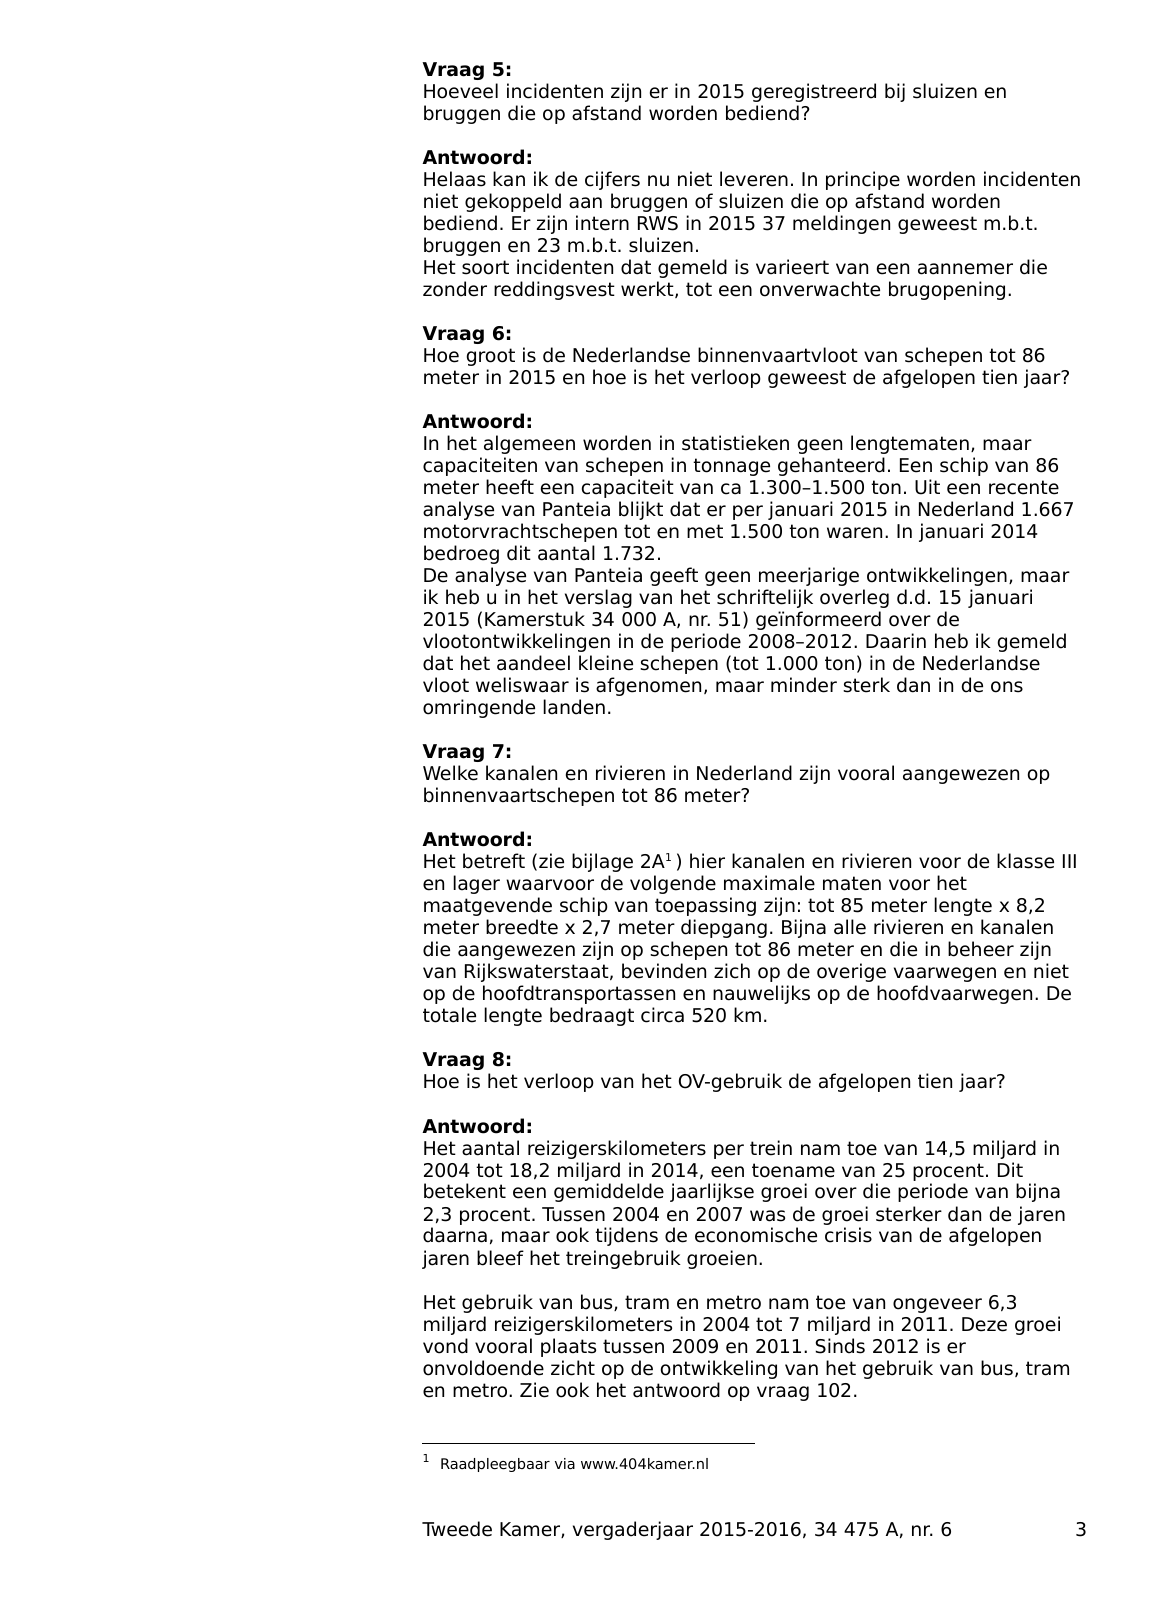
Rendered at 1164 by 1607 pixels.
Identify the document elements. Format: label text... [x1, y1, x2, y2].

text Het betreft (zie bijlage 2A) hier kanalen en rivieren voor de klasse III en lager waarvoor de volgende maximale maten voor het maatgevende schip van toepassing zijn: tot 85 meter lengte x 8,2 meter breedte x 2,7 meter diepgang. Bijna alle rivieren en kanalen die aangewezen zijn op schepen tot 86 meter en die in beheer zijn van Rijkswaterstaat, bevinden zich op de overige vaarwegen en niet op de hoofdtransportassen en nauwelijks op de hoofdvaarwegen. De totale lengte bedraagt circa 520 km. [422, 851, 1087, 1027]
text Raadpleegbaar via www.404kamer.nl [422, 1452, 1087, 1474]
text Welke kanalen en rivieren in Nederland zijn vooral aangewezen op binnenvaartschepen tot 86 meter? [422, 763, 1087, 807]
text In het algemeen worden in statistieken geen lengtematen, maar capaciteiten van schepen in tonnage gehanteerd. Een schip van 86 meter heeft een capaciteit van ca 1.300–1.500 ton. Uit een recente analyse van Panteia blijkt dat er per januari 2015 in Nederland 1.667 motorvrachtschepen tot en met 1.500 ton waren. In januari 2014 bedroeg dit aantal 1.732. [422, 433, 1087, 565]
text Vraag 6: [422, 323, 1087, 345]
text Hoe groot is de Nederlandse binnenvaartvloot van schepen tot 86 meter in 2015 en hoe is het verloop geweest de afgelopen tien jaar? [422, 345, 1087, 389]
text Hoeveel incidenten zijn er in 2015 geregistreerd bij sluizen en bruggen die op afstand worden bediend? [422, 81, 1087, 125]
text Antwoord: [422, 829, 1087, 851]
text Het soort incidenten dat gemeld is varieert van een aannemer die zonder reddingsvest werkt, tot een onverwachte brugopening. [422, 257, 1087, 301]
text Hoe is het verloop van het OV-gebruik de afgelopen tien jaar? [422, 1071, 1087, 1093]
text Antwoord: [422, 147, 1087, 169]
text Het gebruik van bus, tram en metro nam toe van ongeveer 6,3 miljard reizigerskilometers in 2004 tot 7 miljard in 2011. Deze groei vond vooral plaats tussen 2009 en 2011. Sinds 2012 is er onvoldoende zicht op de ontwikkeling van het gebruik van bus, tram en metro. Zie ook het antwoord op vraag 102. [422, 1292, 1087, 1401]
text Antwoord: [422, 411, 1087, 433]
text Antwoord: [422, 1116, 1087, 1137]
text Helaas kan ik de cijfers nu niet leveren. In principe worden incidenten niet gekoppeld aan bruggen of sluizen die op afstand worden bediend. Er zijn intern RWS in 2015 37 meldingen geweest m.b.t. bruggen en 23 m.b.t. sluizen. [422, 169, 1087, 257]
text De analyse van Panteia geeft geen meerjarige ontwikkelingen, maar ik heb u in het verslag van het schriftelijk overleg d.d. 15 januari 2015 (Kamerstuk 34 000 A, nr. 51) geïnformeerd over de vlootontwikkelingen in de periode 2008–2012. Daarin heb ik gemeld dat het aandeel kleine schepen (tot 1.000 ton) in de Nederlandse vloot weliswaar is afgenomen, maar minder sterk dan in de ons omringende landen. [422, 565, 1087, 719]
text Vraag 8: [422, 1049, 1087, 1071]
text Het aantal reizigerskilometers per trein nam toe van 14,5 miljard in 2004 tot 18,2 miljard in 2014, een toename van 25 procent. Dit betekent een gemiddelde jaarlijkse groei over die periode van bijna 2,3 procent. Tussen 2004 en 2007 was de groei sterker dan de jaren daarna, maar ook tijdens de economische crisis van de afgelopen jaren bleef het treingebruik groeien. [422, 1137, 1087, 1269]
text Vraag 5: [422, 59, 1087, 81]
text Vraag 7: [422, 741, 1087, 763]
